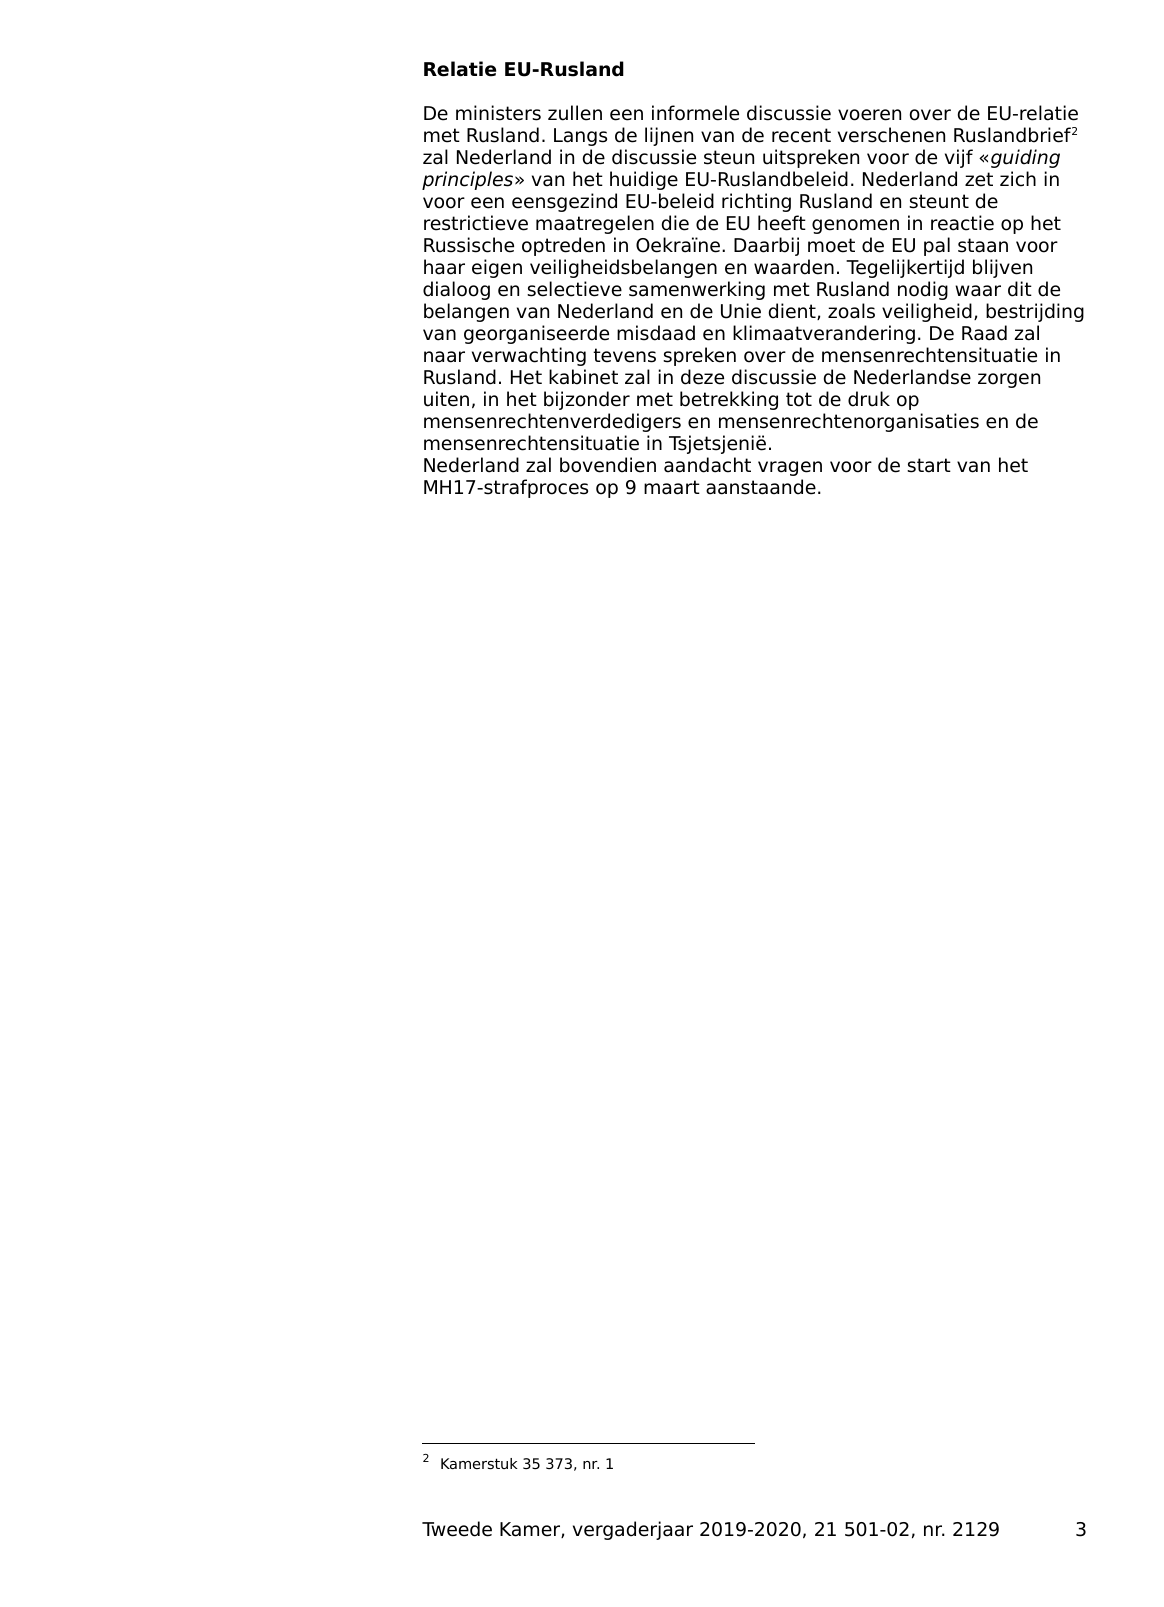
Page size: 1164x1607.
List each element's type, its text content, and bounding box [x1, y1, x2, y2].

text De ministers zullen een informele discussie voeren over de EU-relatie met Rusland. Langs de lijnen van de recent verschenen Ruslandbrief zal Nederland in de discussie steun uitspreken voor de vijf «guiding principles» van het huidige EU-Ruslandbeleid. Nederland zet zich in voor een eensgezind EU-beleid richting Rusland en steunt de restrictieve maatregelen die de EU heeft genomen in reactie op het Russische optreden in Oekraïne. Daarbij moet de EU pal staan voor haar eigen veiligheidsbelangen en waarden. Tegelijkertijd blijven dialoog en selectieve samenwerking met Rusland nodig waar dit de belangen van Nederland en de Unie dient, zoals veiligheid, bestrijding van georganiseerde misdaad en klimaatverandering. De Raad zal naar verwachting tevens spreken over de mensenrechtensituatie in Rusland. Het kabinet zal in deze discussie de Nederlandse zorgen uiten, in het bijzonder met betrekking tot de druk op mensenrechtenverdedigers en mensenrechtenorganisaties en de mensenrechtensituatie in Tsjetsjenië. [422, 103, 1087, 455]
subtitle Relatie EU-Rusland [422, 59, 1087, 81]
text Nederland zal bovendien aandacht vragen voor de start van het MH17-strafproces op 9 maart aanstaande. [422, 455, 1087, 499]
text Kamerstuk 35 373, nr. 1 [422, 1452, 1087, 1474]
